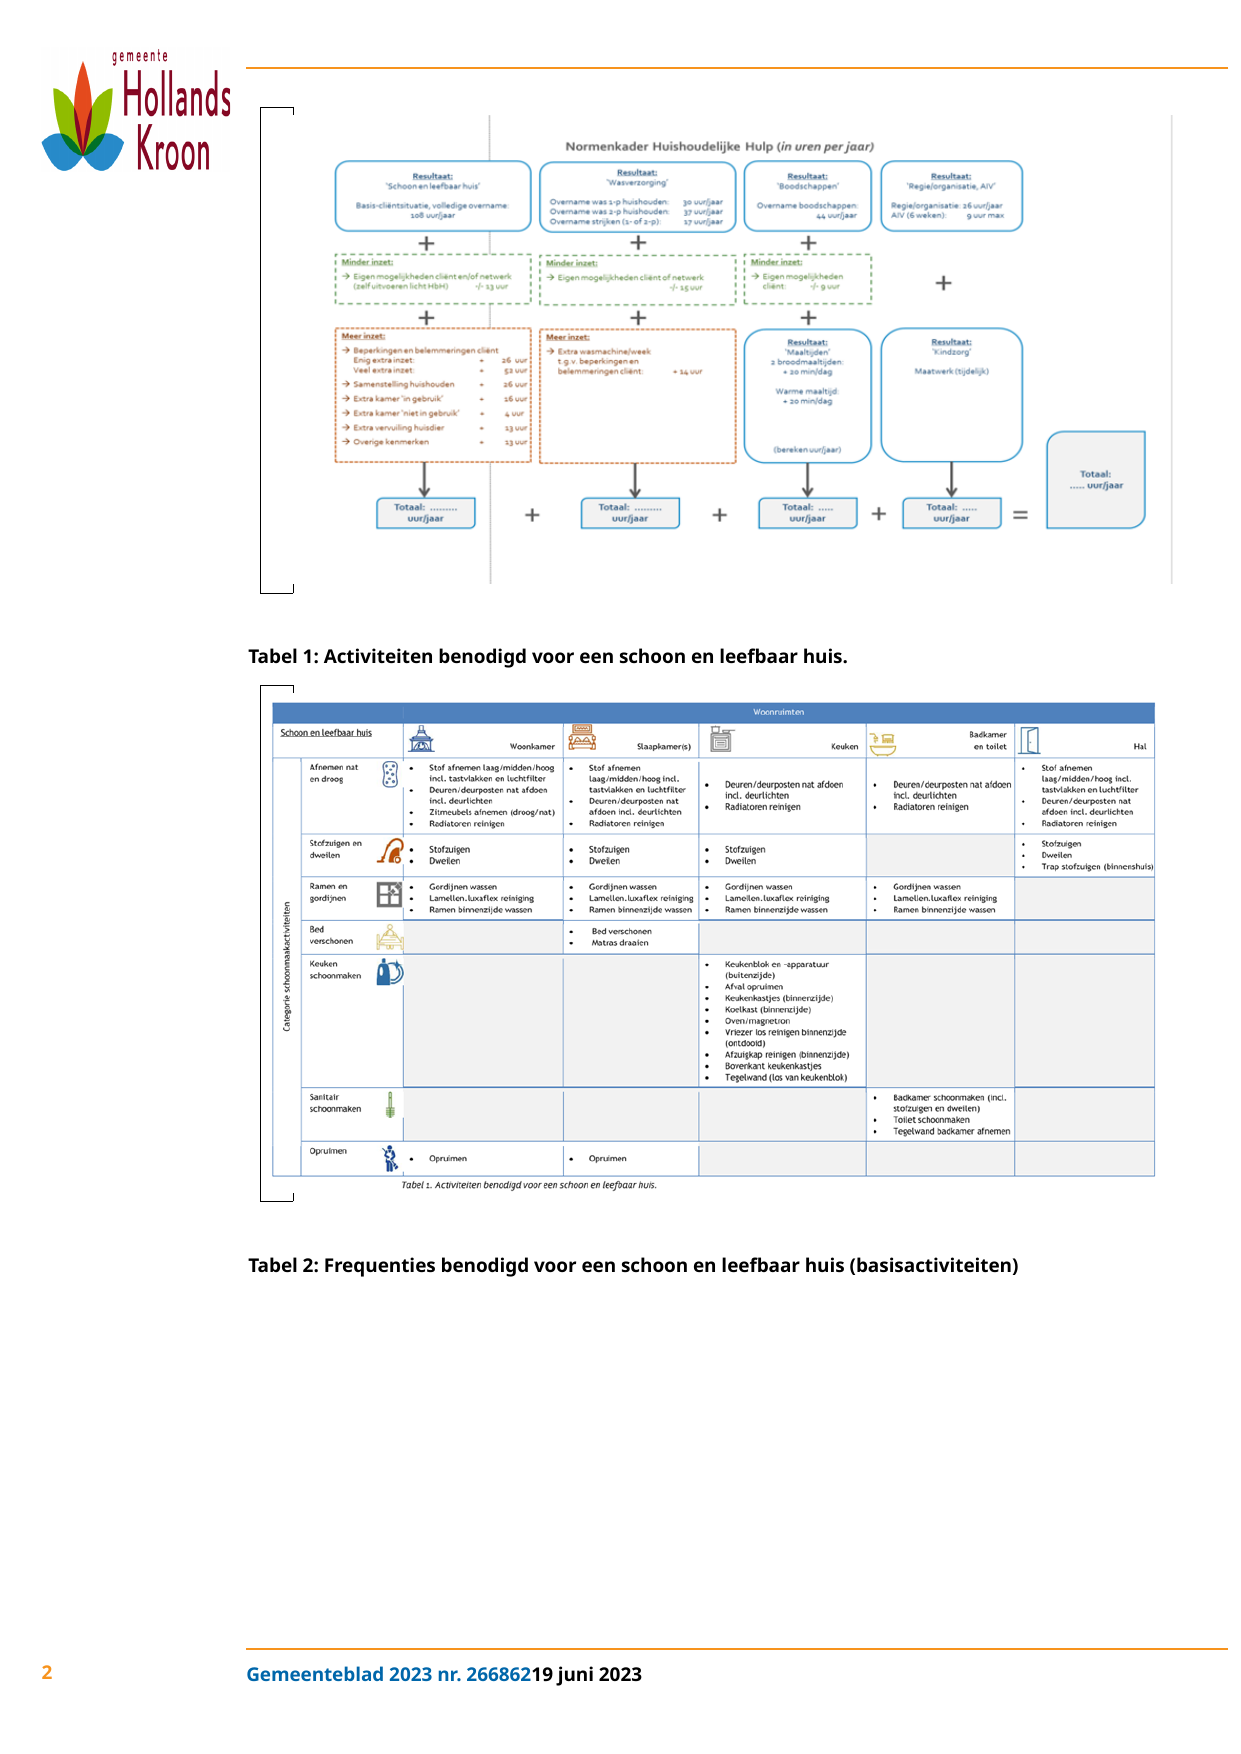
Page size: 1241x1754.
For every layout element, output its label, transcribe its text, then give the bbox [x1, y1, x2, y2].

text Tabel 2: Frequenties benodigd voor een schoon en leefbaar huis (basisactiviteiten) [248, 1252, 1152, 1278]
picture [268, 693, 1173, 1193]
text Tabel 1: Activiteiten benodigd voor een schoon en leefbaar huis. [248, 643, 1152, 669]
picture [268, 115, 1173, 584]
picture [41, 47, 231, 172]
